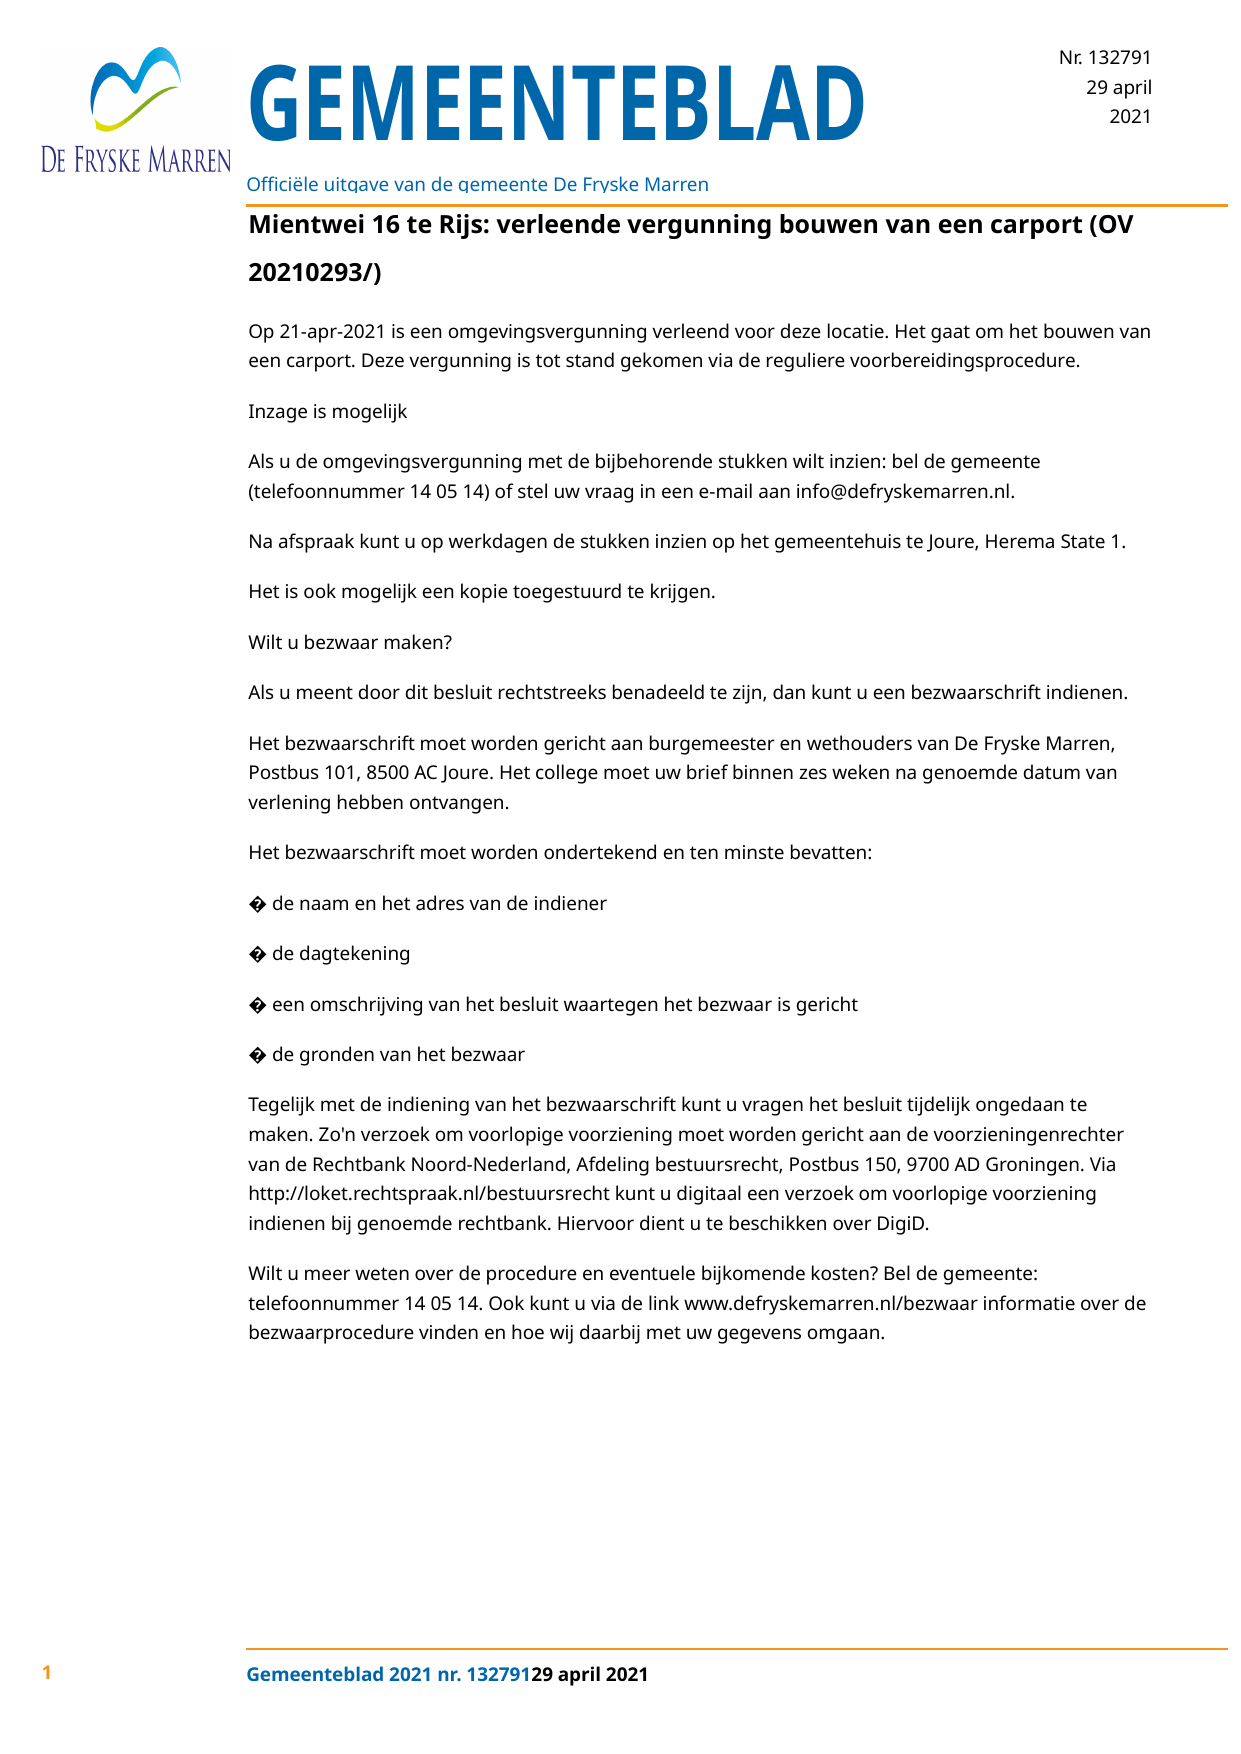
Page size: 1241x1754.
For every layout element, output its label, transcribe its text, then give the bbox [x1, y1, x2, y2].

text � een omschrijving van het besluit waartegen het bezwaar is gericht [248, 991, 1152, 1017]
text Het bezwaarschrift moet worden ondertekend en ten minste bevatten: [248, 839, 1152, 865]
text Wilt u meer weten over de procedure en eventuele bijkomende kosten? Bel de gemeente: telefoonnummer 14 05 14. Ook kunt u via de link www.defryskemarren.nl/bezwaar informatie over de bezwaarprocedure vinden en hoe wij daarbij met uw gegevens omgaan. [248, 1260, 1152, 1345]
text Op 21-apr-2021 is een omgevingsvergunning verleend voor deze locatie. Het gaat om het bouwen van een carport. Deze vergunning is tot stand gekomen via de reguliere voorbereidingsprocedure. [248, 318, 1152, 373]
text Wilt u bezwaar maken? [248, 629, 1152, 655]
text Inzage is mogelijk [248, 398, 1152, 424]
text Als u de omgevingsvergunning met de bijbehorende stukken wilt inzien: bel de gemeente (telefoonnummer 14 05 14) of stel uw vraag in een e-mail aan info@defryskemarren.nl. [248, 448, 1152, 504]
text Als u meent door dit besluit rechtstreeks benadeeld te zijn, dan kunt u een bezwaarschrift indienen. [248, 679, 1152, 705]
text Tegelijk met de indiening van het bezwaarschrift kunt u vragen het besluit tijdelijk ongedaan te maken. Zo'n verzoek om voorlopige voorziening moet worden gericht aan de voorzieningenrechter van de Rechtbank Noord-Nederland, Afdeling bestuursrecht, Postbus 150, 9700 AD Groningen. Via http://loket.rechtspraak.nl/bestuursrecht kunt u digitaal een verzoek om voorlopige voorziening indienen bij genoemde rechtbank. Hiervoor dient u te beschikken over DigiD. [248, 1092, 1152, 1236]
text Na afspraak kunt u op werkdagen de stukken inzien op het gemeentehuis te Joure, Herema State 1. [248, 528, 1152, 554]
text Het bezwaarschrift moet worden gericht aan burgemeester en wethouders van De Fryske Marren, Postbus 101, 8500 AC Joure. Het college moet uw brief binnen zes weken na genoemde datum van verlening hebben ontvangen. [248, 730, 1152, 815]
text Het is ook mogelijk een kopie toegestuurd te krijgen. [248, 579, 1152, 604]
text � de dagtekening [248, 940, 1152, 966]
picture [41, 47, 231, 172]
text � de gronden van het bezwaar [248, 1041, 1152, 1067]
text Mientwei 16 te Rijs: verleende vergunning bouwen van een carport (OV 20210293/) [248, 207, 1152, 288]
text � de naam en het adres van de indiener [248, 890, 1152, 916]
